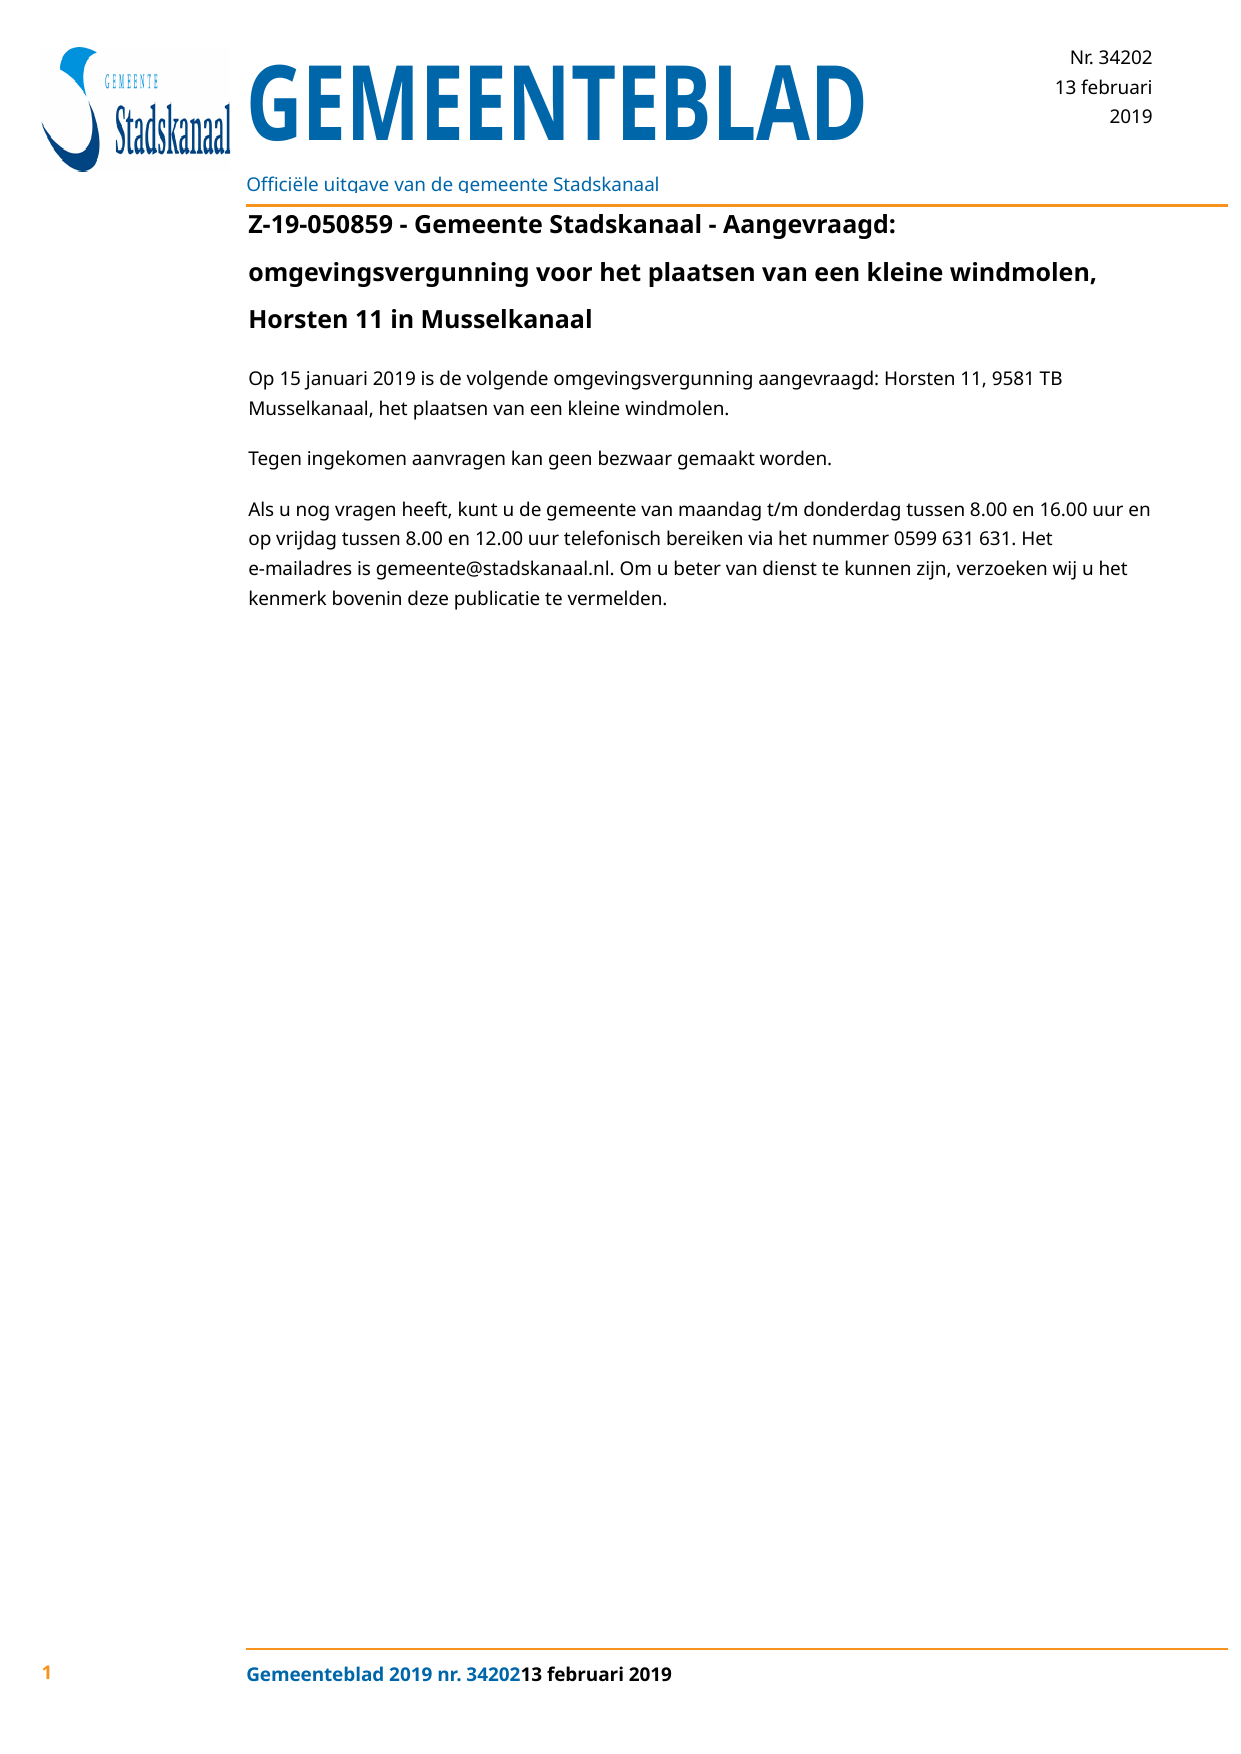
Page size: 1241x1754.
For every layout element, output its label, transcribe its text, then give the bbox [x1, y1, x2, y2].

text Z-19-050859 - Gemeente Stadskanaal - Aangevraagd: omgevingsvergunning voor het plaatsen van een kleine windmolen, Horsten 11 in Musselkanaal [248, 207, 1152, 336]
picture [41, 47, 231, 172]
text Tegen ingekomen aanvragen kan geen bezwaar gemaakt worden. [248, 446, 1152, 471]
text Op 15 januari 2019 is de volgende omgevingsvergunning aangevraagd: Horsten 11, 9581 TB Musselkanaal, het plaatsen van een kleine windmolen. [248, 366, 1152, 421]
text Als u nog vragen heeft, kunt u de gemeente van maandag t/m donderdag tussen 8.00 en 16.00 uur en op vrijdag tussen 8.00 en 12.00 uur telefonisch bereiken via het nummer 0599 631 631. Het e‑mailadres is gemeente@stadskanaal.nl. Om u beter van dienst te kunnen zijn, verzoeken wij u het kenmerk bovenin deze publicatie te vermelden. [248, 496, 1152, 610]
